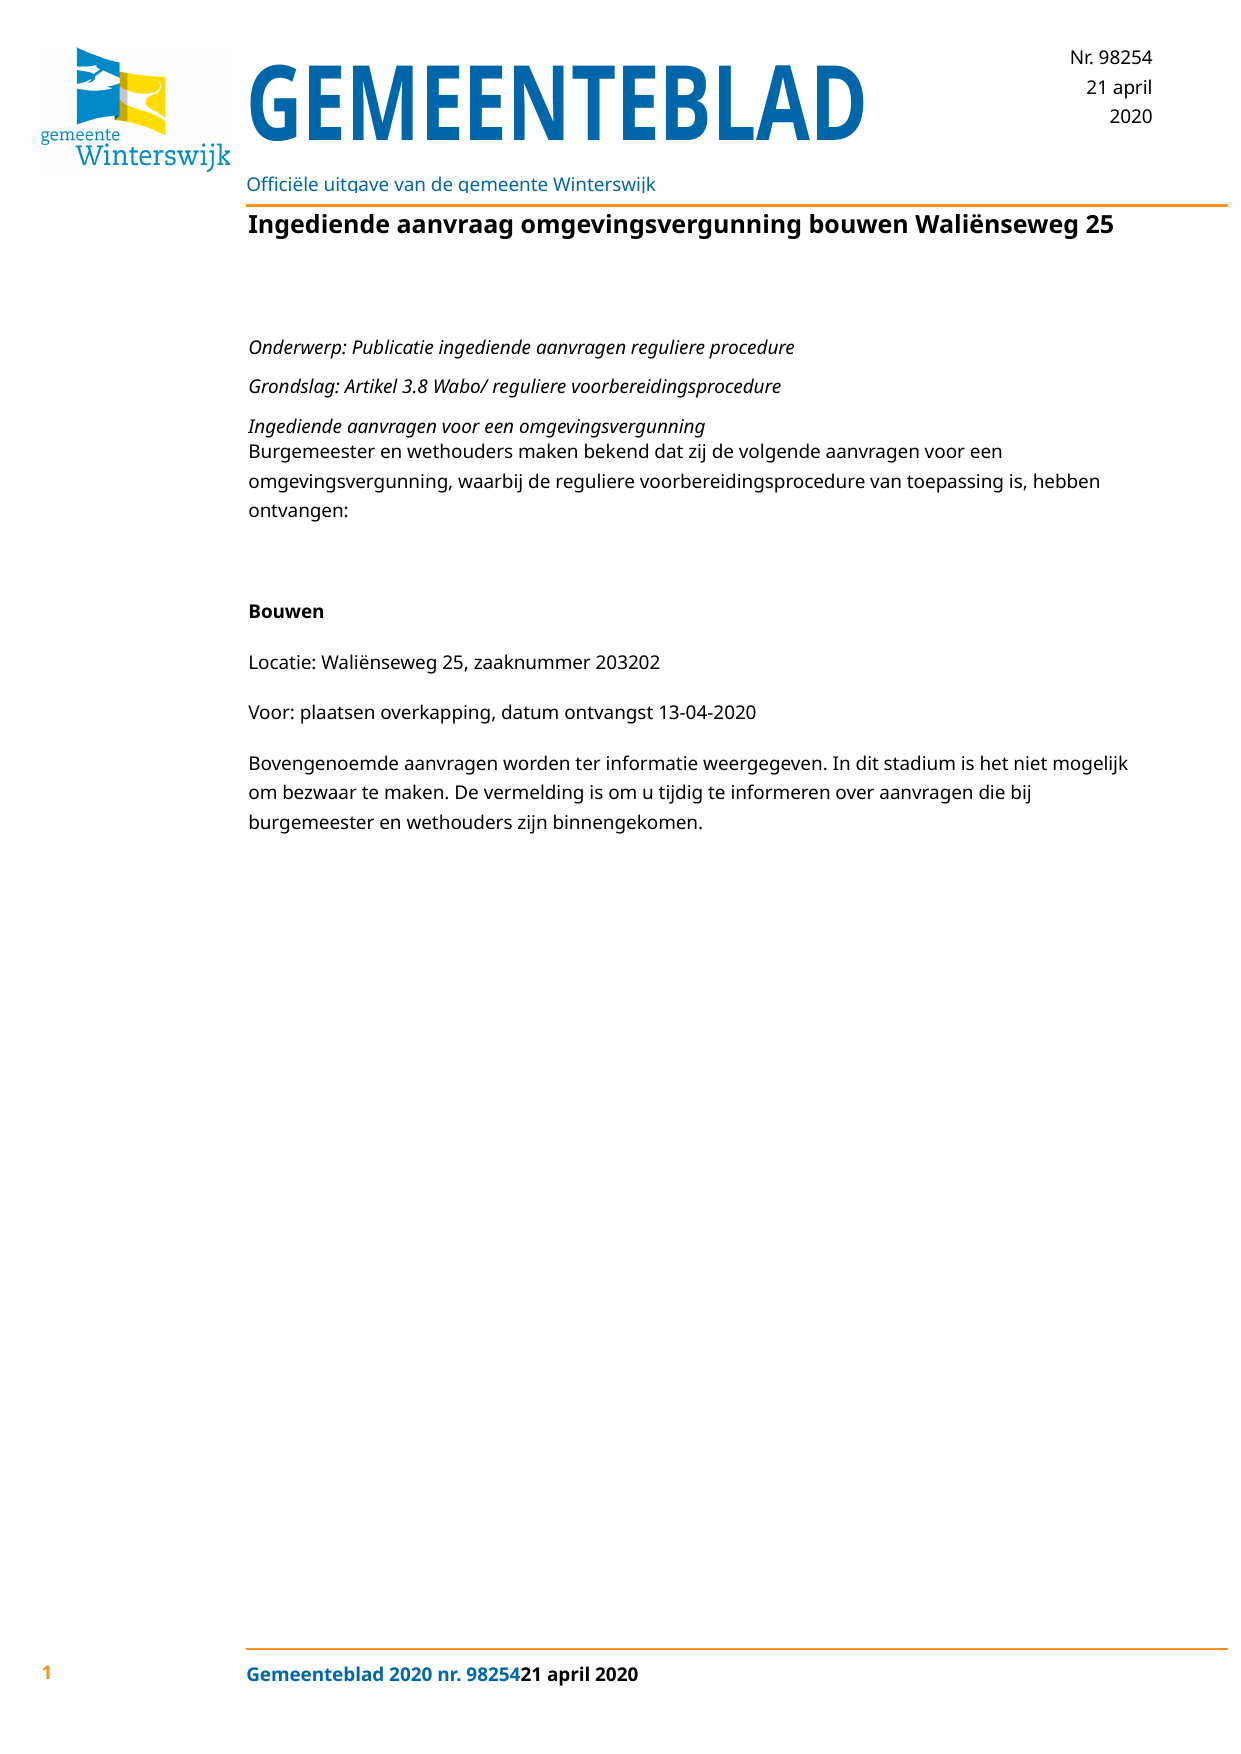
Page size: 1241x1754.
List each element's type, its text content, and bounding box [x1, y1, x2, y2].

picture [41, 47, 231, 172]
text Ingediende aanvragen voor een omgevingsvergunning [248, 413, 1152, 438]
text Voor: plaatsen overkapping, datum ontvangst 13-04-2020 [248, 699, 1152, 725]
text Ingediende aanvraag omgevingsvergunning bouwen Waliënseweg 25 [248, 207, 1152, 241]
text Bouwen [248, 598, 1152, 624]
text Burgemeester en wethouders maken bekend dat zij de volgende aanvragen voor een omgevingsvergunning, waarbij de reguliere voorbereidingsprocedure van toepassing is, hebben ontvangen: [248, 438, 1152, 523]
text Grondslag: Artikel 3.8 Wabo/ reguliere voorbereidingsprocedure [248, 373, 1152, 399]
text Onderwerp: Publicatie ingediende aanvragen reguliere procedure [248, 334, 1152, 360]
picture [225, 153, 231, 162]
text Bovengenoemde aanvragen worden ter informatie weergegeven. In dit stadium is het niet mogelijk om bezwaar te maken. De vermelding is om u tijdig te informeren over aanvragen die bij burgemeester en wethouders zijn binnengekomen. [248, 750, 1152, 835]
text Locatie: Waliënseweg 25, zaaknummer 203202 [248, 649, 1152, 675]
